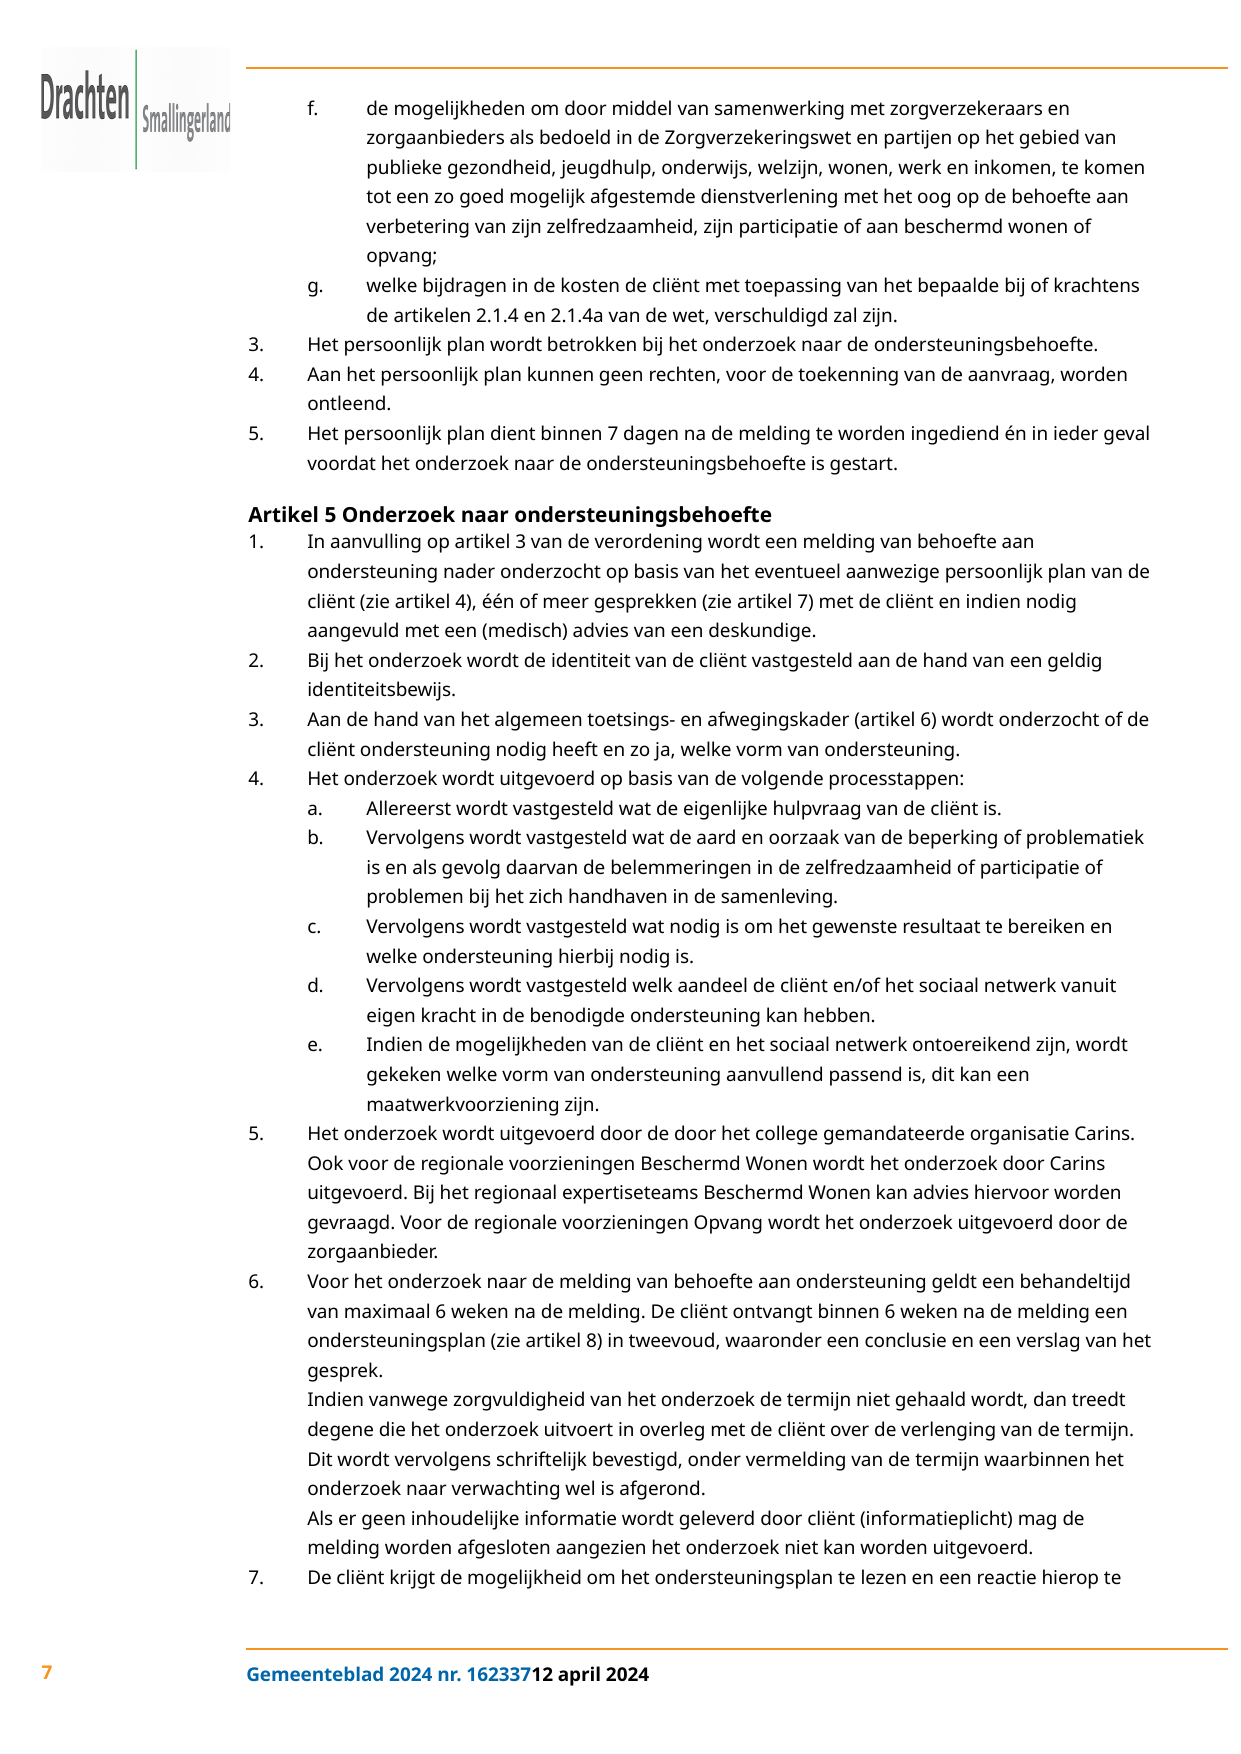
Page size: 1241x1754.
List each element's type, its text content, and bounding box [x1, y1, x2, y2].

list Allereerst wordt vastgesteld wat de eigenlijke hulpvraag van de cliënt is. [307, 795, 1152, 821]
list Vervolgens wordt vastgesteld wat de aard en oorzaak van de beperking of problematiek is en als gevolg daarvan de belemmeringen in de zelfredzaamheid of participatie of problemen bij het zich handhaven in de samenleving. [307, 824, 1152, 909]
list Het onderzoek wordt uitgevoerd op basis van de volgende processtappen: [248, 765, 1152, 791]
list Dit wordt vervolgens schriftelijk bevestigd, onder vermelding van de termijn waarbinnen het onderzoek naar verwachting wel is afgerond. [248, 1446, 1152, 1501]
list Bij het onderzoek wordt de identiteit van de cliënt vastgesteld aan de hand van een geldig identiteitsbewijs. [248, 647, 1152, 702]
list Als er geen inhoudelijke informatie wordt geleverd door cliënt (informatieplicht) mag de melding worden afgesloten aangezien het onderzoek niet kan worden uitgevoerd. [248, 1505, 1152, 1560]
list de mogelijkheden om door middel van samenwerking met zorgverzekeraars en zorgaanbieders als bedoeld in de Zorgverzekeringswet en partijen op het gebied van publieke gezondheid, jeugdhulp, onderwijs, welzijn, wonen, werk en inkomen, te komen tot een zo goed mogelijk afgestemde dienstverlening met het oog op de behoefte aan verbetering van zijn zelfredzaamheid, zijn participatie of aan beschermd wonen of opvang; [307, 95, 1152, 268]
text Artikel 5 Onderzoek naar ondersteuningsbehoefte [248, 500, 1152, 529]
list Het onderzoek wordt uitgevoerd door de door het college gemandateerde organisatie Carins. [248, 1120, 1152, 1146]
list Indien vanwege zorgvuldigheid van het onderzoek de termijn niet gehaald wordt, dan treedt degene die het onderzoek uitvoert in overleg met de cliënt over de verlenging van de termijn. [248, 1387, 1152, 1442]
list Indien de mogelijkheden van de cliënt en het sociaal netwerk ontoereikend zijn, wordt gekeken welke vorm van ondersteuning aanvullend passend is, dit kan een maatwerkvoorziening zijn. [307, 1032, 1152, 1116]
list Voor het onderzoek naar de melding van behoefte aan ondersteuning geldt een behandeltijd van maximaal 6 weken na de melding. De cliënt ontvangt binnen 6 weken na de melding een ondersteuningsplan (zie artikel 8) in tweevoud, waaronder een conclusie en een verslag van het gesprek. [248, 1268, 1152, 1383]
list Aan het persoonlijk plan kunnen geen rechten, voor de toekenning van de aanvraag, worden ontleend. [248, 361, 1152, 416]
list Ook voor de regionale voorzieningen Beschermd Wonen wordt het onderzoek door Carins uitgevoerd. Bij het regionaal expertiseteams Beschermd Wonen kan advies hiervoor worden gevraagd. Voor de regionale voorzieningen Opvang wordt het onderzoek uitgevoerd door de zorgaanbieder. [248, 1150, 1152, 1264]
list In aanvulling op artikel 3 van de verordening wordt een melding van behoefte aan ondersteuning nader onderzocht op basis van het eventueel aanwezige persoonlijk plan van de cliënt (zie artikel 4), één of meer gesprekken (zie artikel 7) met de cliënt en indien nodig aangevuld met een (medisch) advies van een deskundige. [248, 529, 1152, 643]
list De cliënt krijgt de mogelijkheid om het ondersteuningsplan te lezen en een reactie hierop te [248, 1564, 1152, 1590]
list Het persoonlijk plan wordt betrokken bij het onderzoek naar de ondersteuningsbehoefte. [248, 331, 1152, 357]
list welke bijdragen in de kosten de cliënt met toepassing van het bepaalde bij of krachtens de artikelen 2.1.4 en 2.1.4a van de wet, verschuldigd zal zijn. [307, 272, 1152, 328]
list Aan de hand van het algemeen toetsings- en afwegingskader (artikel 6) wordt onderzocht of de cliënt ondersteuning nodig heeft en zo ja, welke vorm van ondersteuning. [248, 706, 1152, 761]
picture [41, 47, 231, 172]
list Het persoonlijk plan dient binnen 7 dagen na de melding te worden ingediend én in ieder geval voordat het onderzoek naar de ondersteuningsbehoefte is gestart. [248, 420, 1152, 476]
list Vervolgens wordt vastgesteld wat nodig is om het gewenste resultaat te bereiken en welke ondersteuning hierbij nodig is. [307, 913, 1152, 968]
list Vervolgens wordt vastgesteld welk aandeel de cliënt en/of het sociaal netwerk vanuit eigen kracht in de benodigde ondersteuning kan hebben. [307, 972, 1152, 1028]
